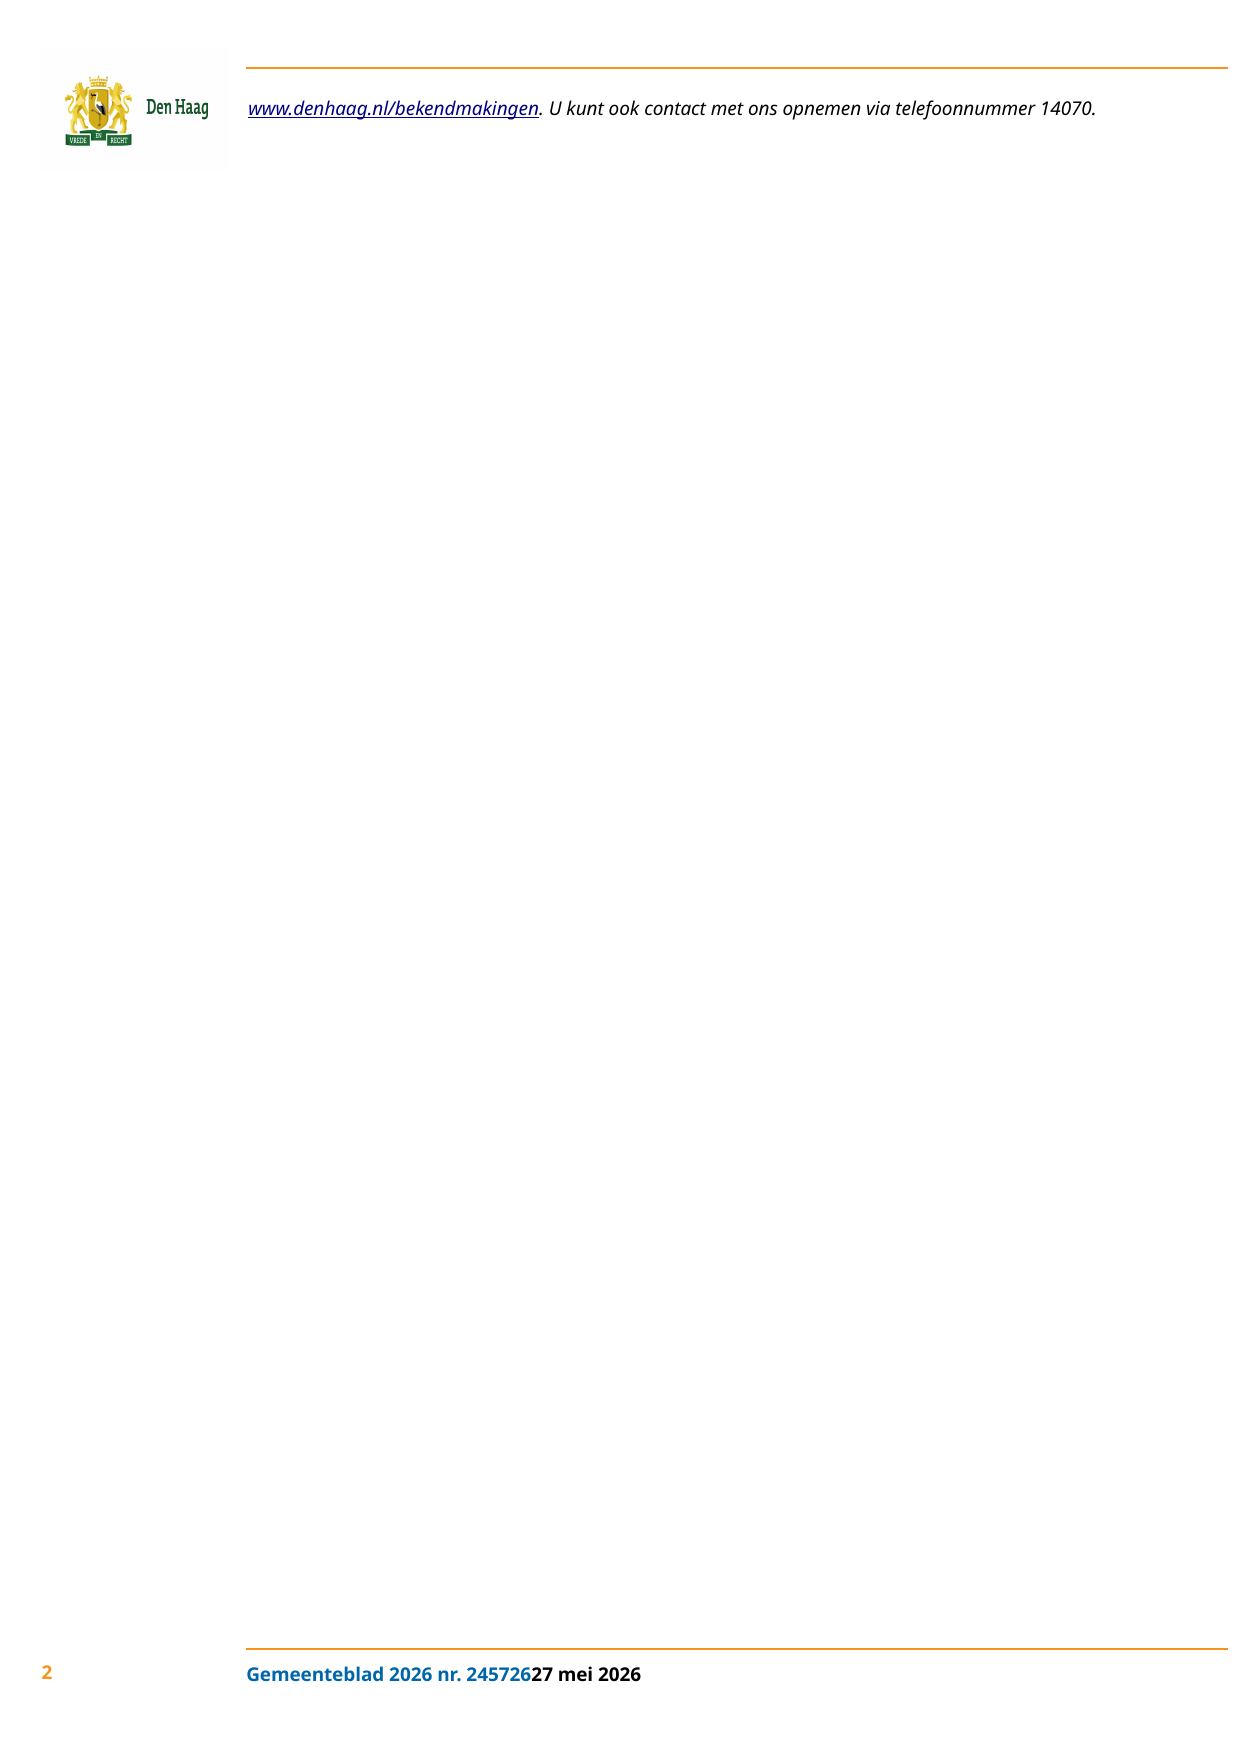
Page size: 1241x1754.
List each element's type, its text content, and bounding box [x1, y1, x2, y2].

text www.denhaag.nl/bekendmakingen. U kunt ook contact met ons opnemen via telefoonnummer 14070. [248, 95, 1152, 121]
picture [41, 47, 231, 172]
